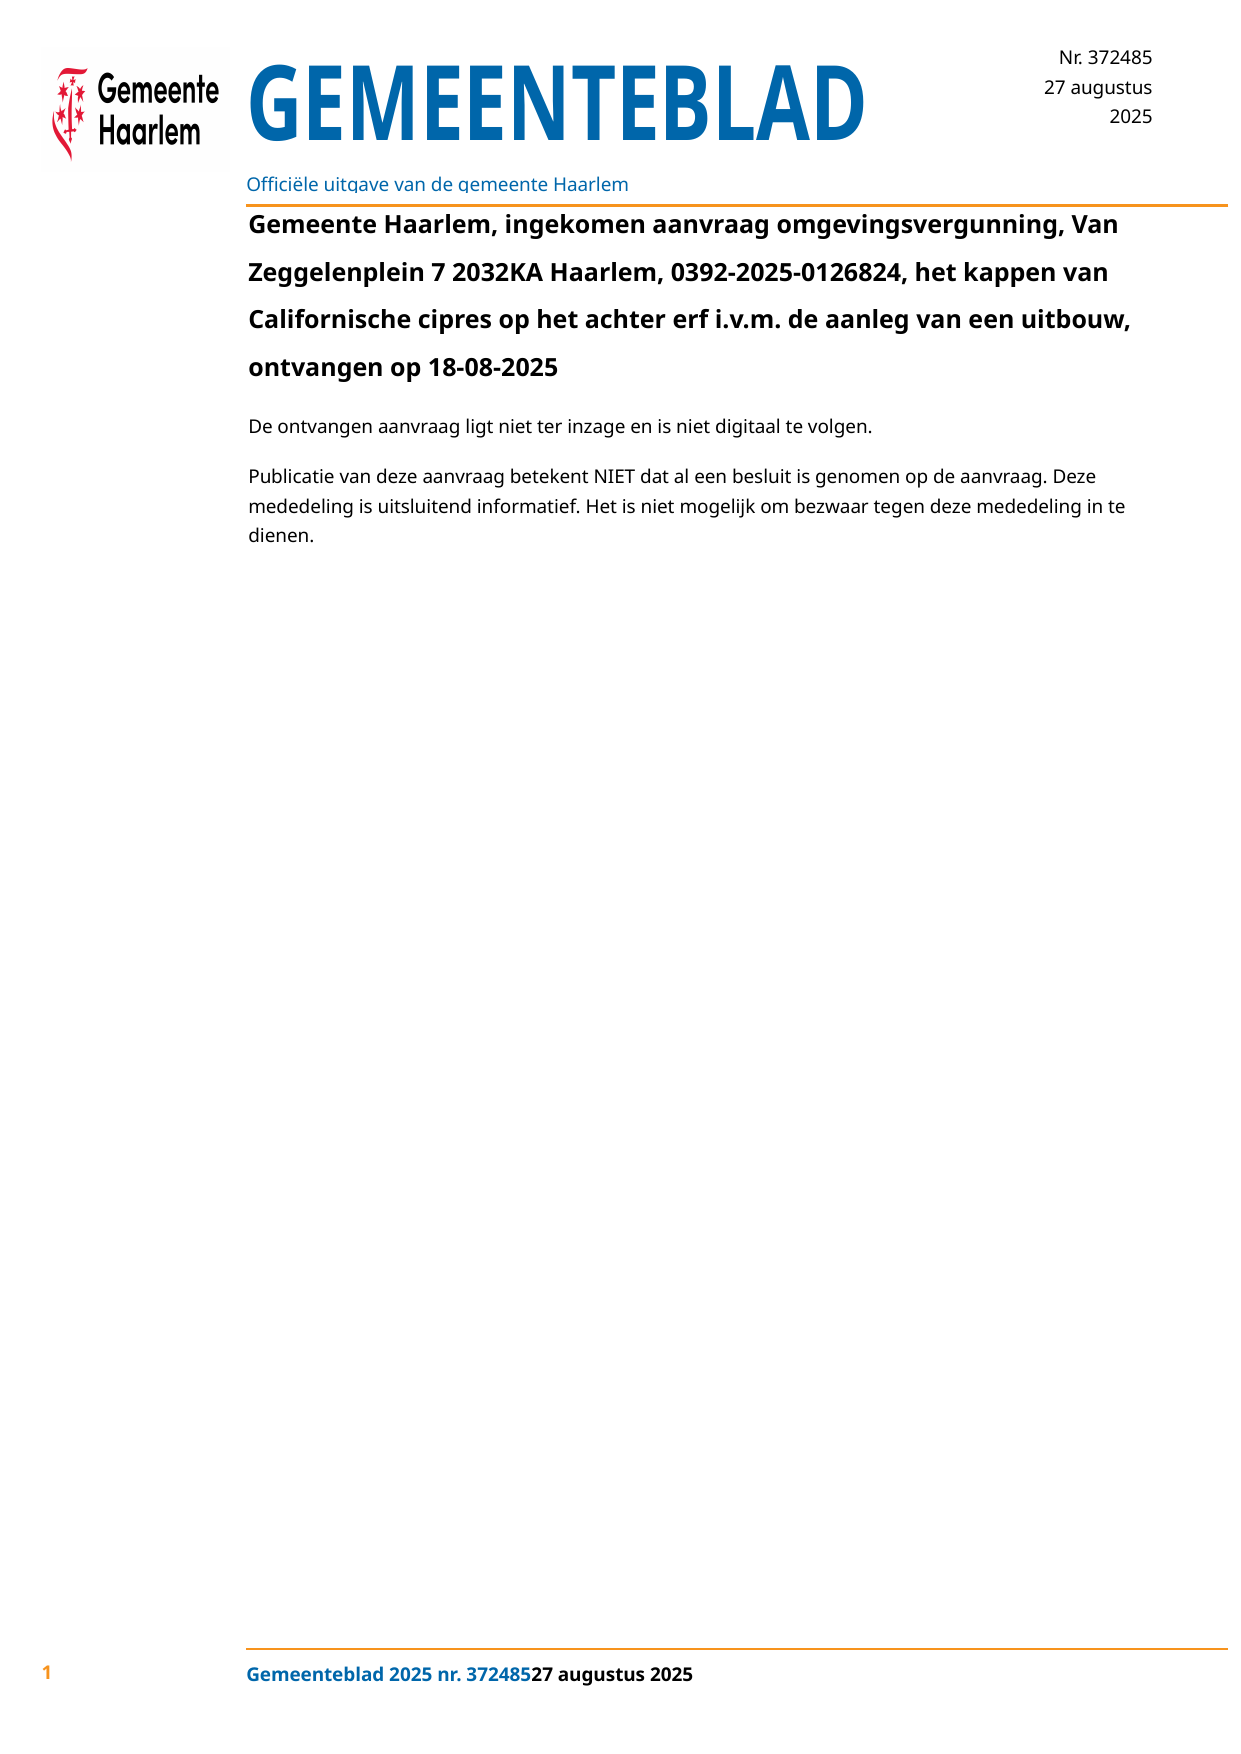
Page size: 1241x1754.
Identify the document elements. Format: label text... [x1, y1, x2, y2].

picture [41, 47, 231, 172]
text Publicatie van deze aanvraag betekent NIET dat al een besluit is genomen op de aanvraag. Deze mededeling is uitsluitend informatief. Het is niet mogelijk om bezwaar tegen deze mededeling in te dienen. [248, 463, 1152, 548]
text De ontvangen aanvraag ligt niet ter inzage en is niet digitaal te volgen. [248, 413, 1152, 439]
text Gemeente Haarlem, ingekomen aanvraag omgevingsvergunning, Van Zeggelenplein 7 2032KA Haarlem, 0392-2025-0126824, het kappen van Californische cipres op het achter erf i.v.m. de aanleg van een uitbouw, ontvangen op 18-08-2025 [248, 207, 1152, 384]
